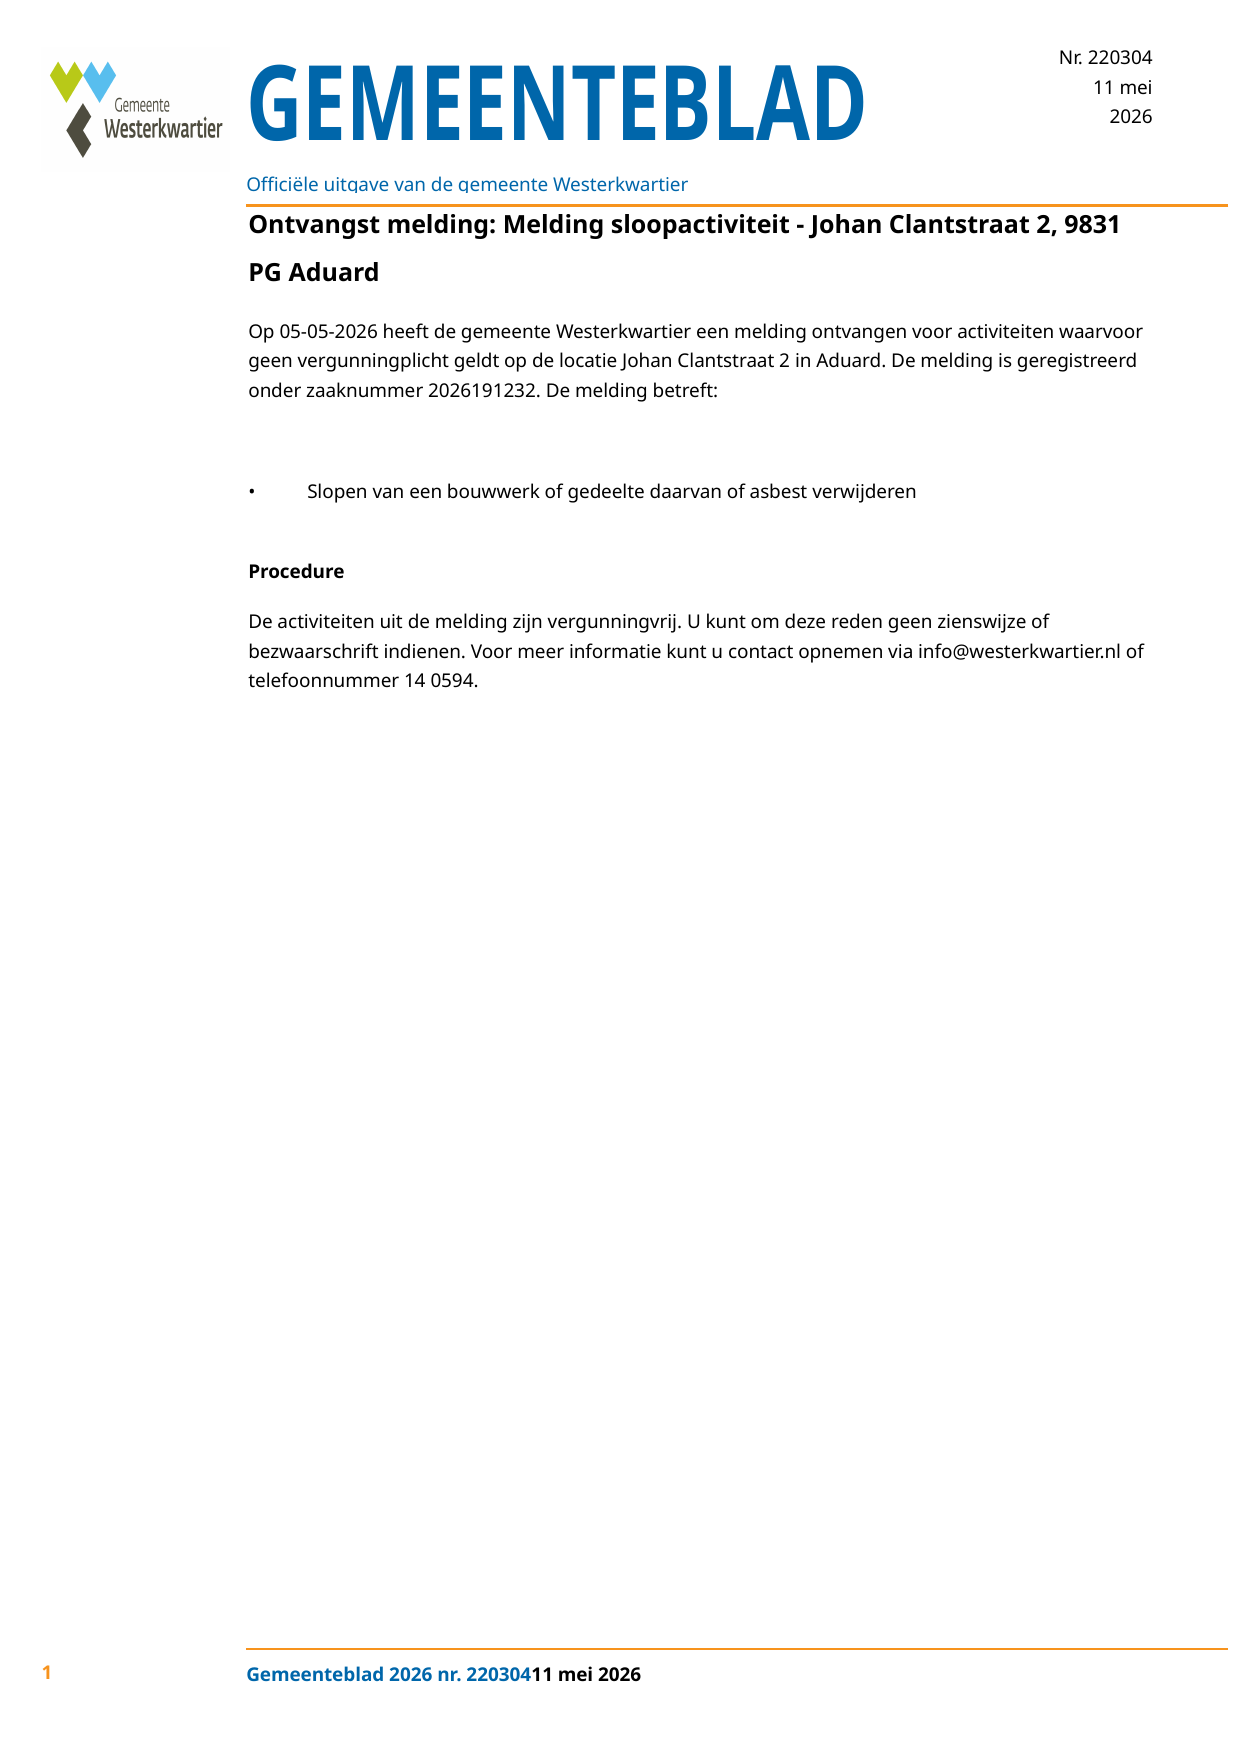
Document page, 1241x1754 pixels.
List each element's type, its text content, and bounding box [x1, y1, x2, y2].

text De activiteiten uit de melding zijn vergunningvrij. U kunt om deze reden geen zienswijze of bezwaarschrift indienen. Voor meer informatie kunt u contact opnemen via info@westerkwartier.nl of telefoonnummer 14 0594. [248, 608, 1152, 693]
text Procedure [248, 558, 1152, 584]
text Ontvangst melding: Melding sloopactiviteit - Johan Clantstraat 2, 9831 PG Aduard [248, 207, 1152, 288]
picture [41, 47, 231, 172]
text Op 05-05-2026 heeft de gemeente Westerkwartier een melding ontvangen voor activiteiten waarvoor geen vergunningplicht geldt op de locatie Johan Clantstraat 2 in Aduard. De melding is geregistreerd onder zaaknummer 2026191232. De melding betreft: [248, 318, 1152, 403]
list Slopen van een bouwwerk of gedeelte daarvan of asbest verwijderen [248, 478, 1152, 504]
